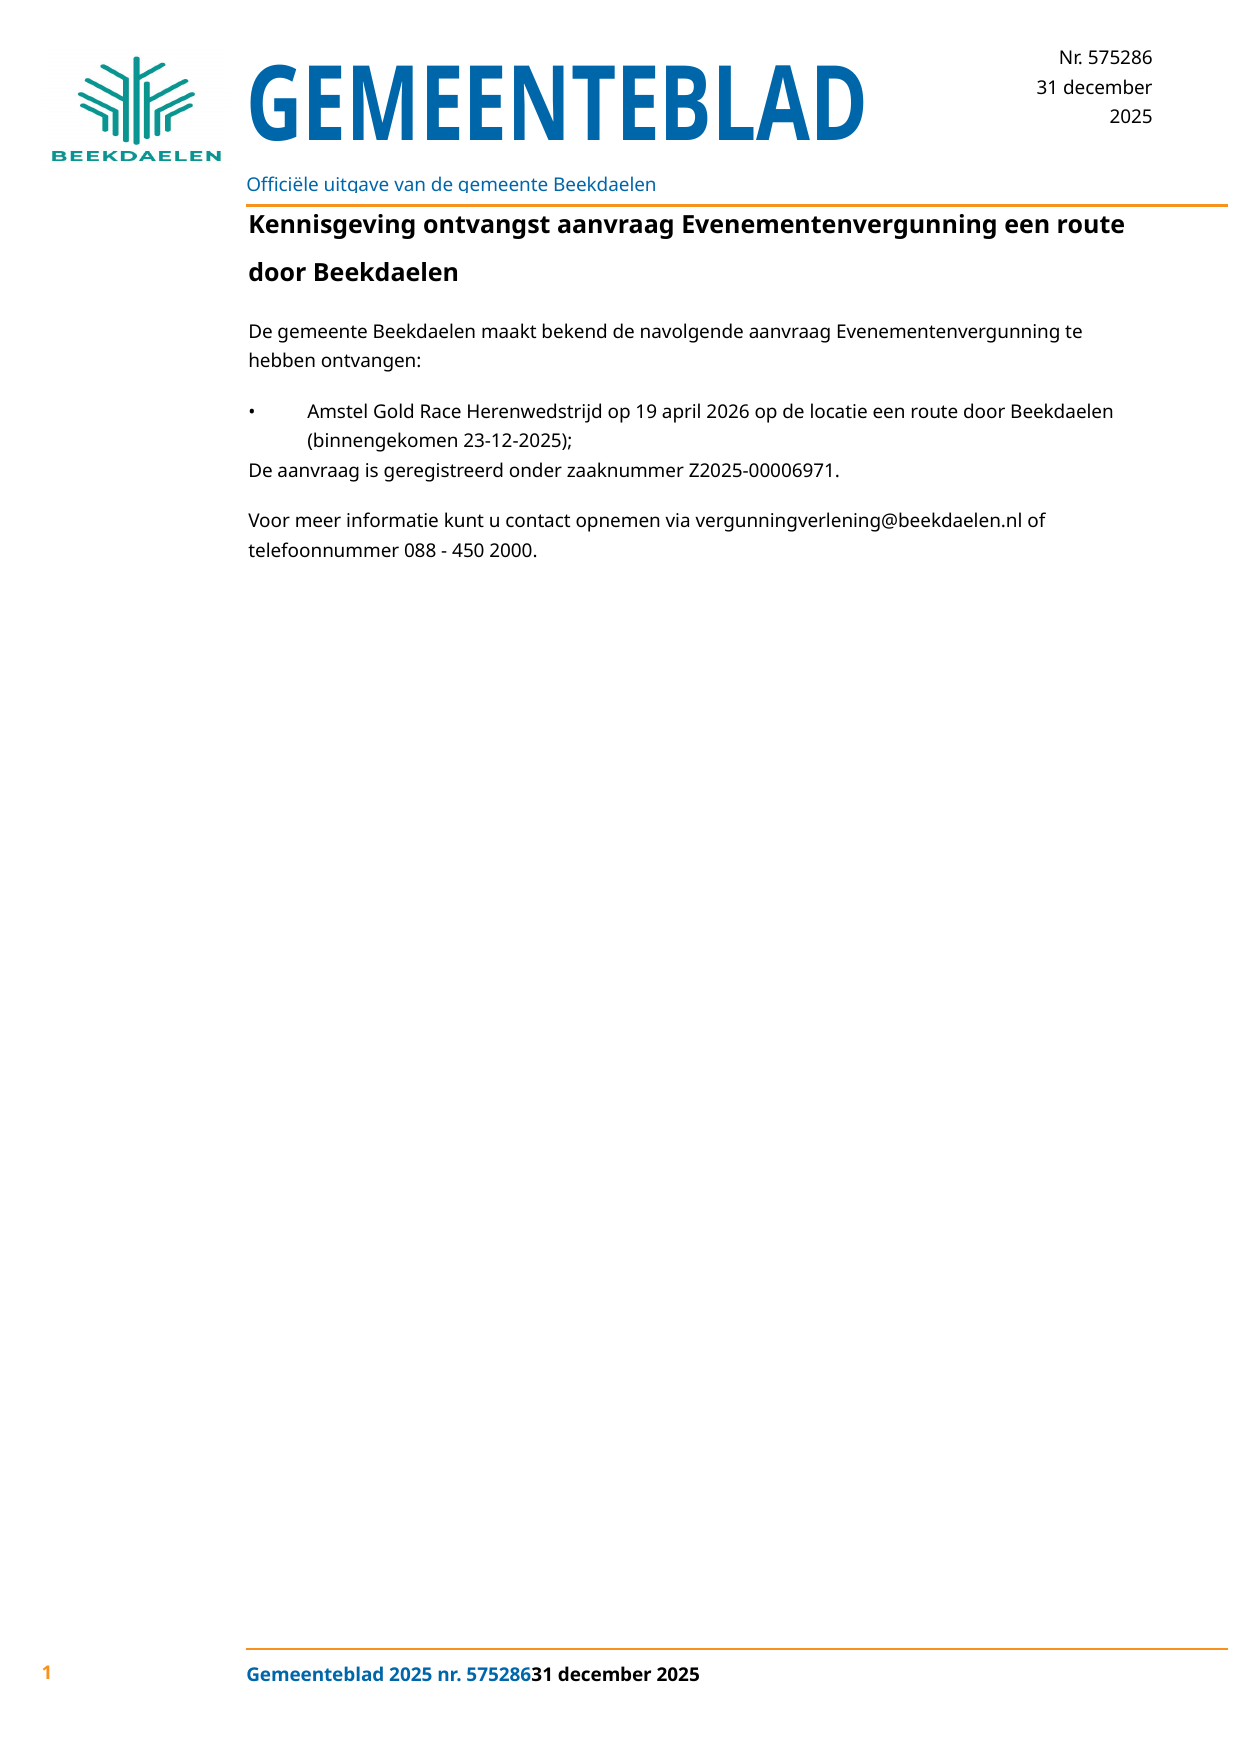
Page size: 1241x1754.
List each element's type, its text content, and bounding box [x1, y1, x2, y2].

text Voor meer informatie kunt u contact opnemen via vergunningverlening@beekdaelen.nl of telefoonnummer 088 - 450 2000. [248, 507, 1152, 563]
text Kennisgeving ontvangst aanvraag Evenementenvergunning een route door Beekdaelen [248, 207, 1152, 288]
text De aanvraag is geregistreerd onder zaaknummer Z2025-00006971. [248, 457, 1152, 483]
text De gemeente Beekdaelen maakt bekend de navolgende aanvraag Evenementenvergunning te hebben ontvangen: [248, 318, 1152, 373]
picture [41, 47, 231, 172]
list Amstel Gold Race Herenwedstrijd op 19 april 2026 op de locatie een route door Beekdaelen (binnengekomen 23-12-2025); [248, 398, 1152, 453]
